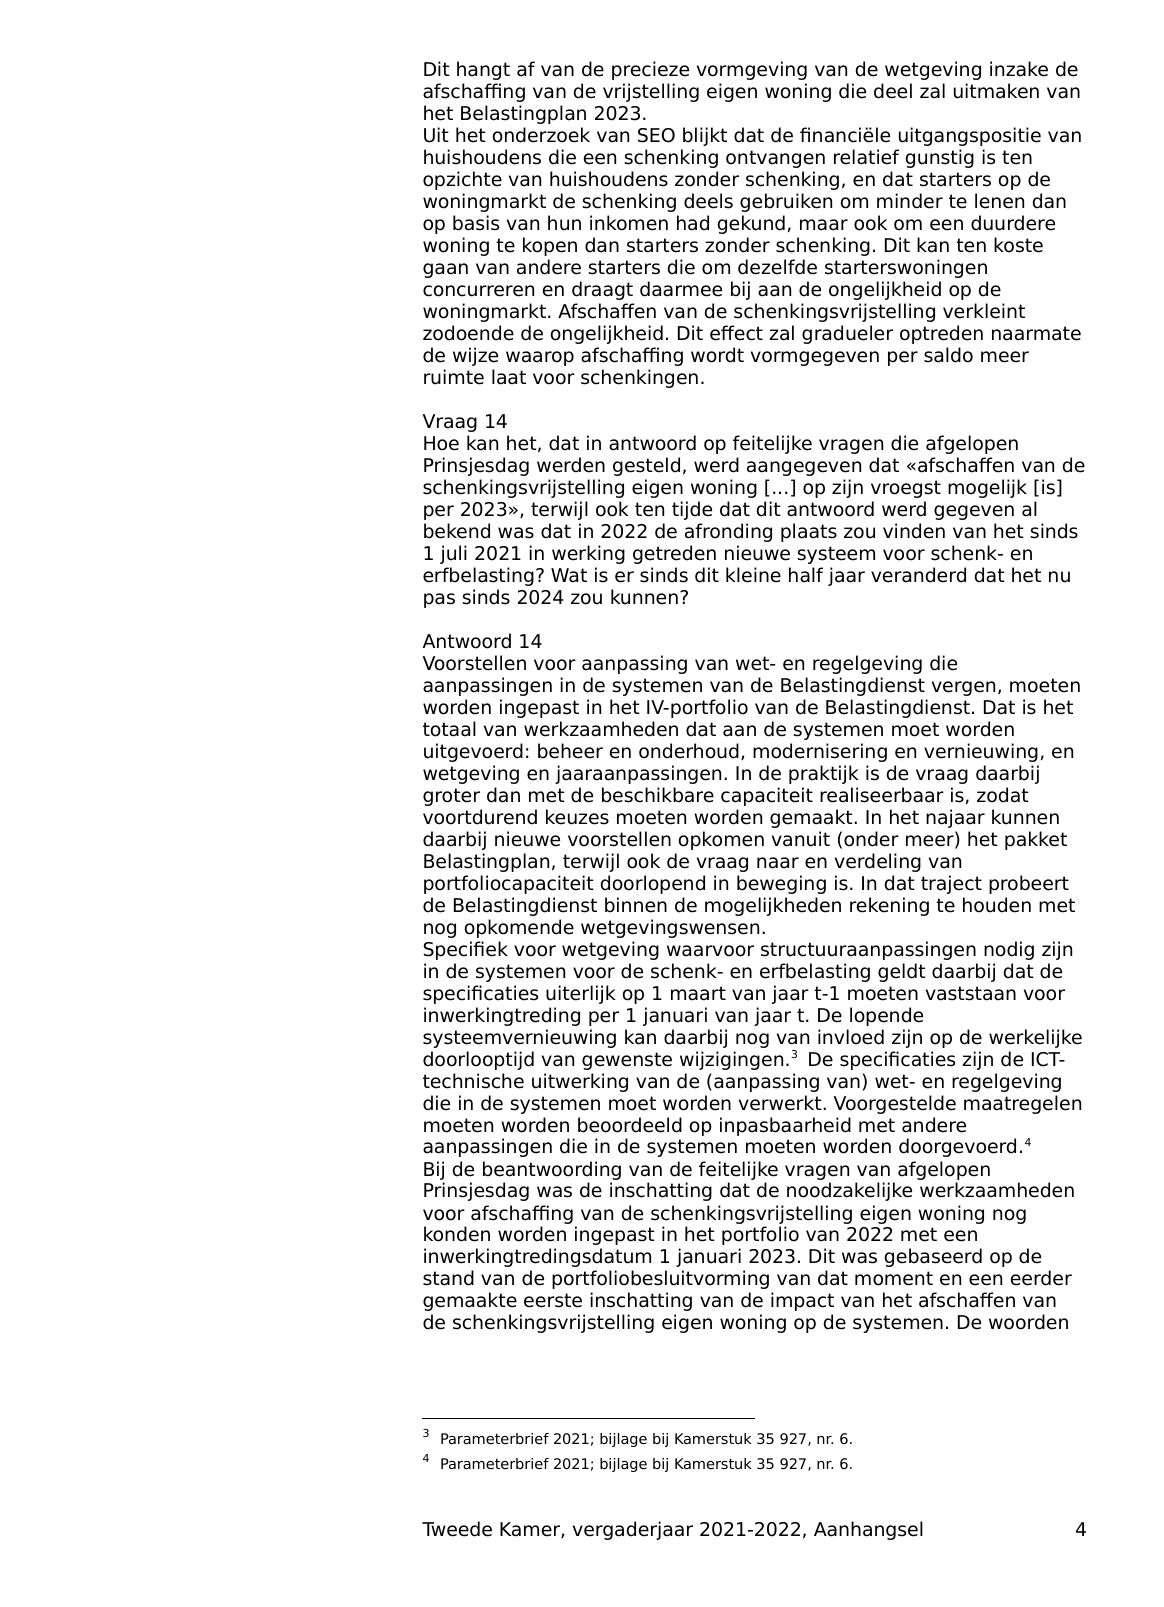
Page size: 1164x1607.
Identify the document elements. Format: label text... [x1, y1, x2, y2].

text Specifiek voor wetgeving waarvoor structuuraanpassingen nodig zijn in de systemen voor de schenk- en erfbelasting geldt daarbij dat de specificaties uiterlijk op 1 maart van jaar t-1 moeten vaststaan voor inwerkingtreding per 1 januari van jaar t. De lopende systeemvernieuwing kan daarbij nog van invloed zijn op de werkelijke doorlooptijd van gewenste wijzigingen. De specificaties zijn de ICT-technische uitwerking van de (aanpassing van) wet- en regelgeving die in de systemen moet worden verwerkt. Voorgestelde maatregelen moeten worden beoordeeld op inpasbaarheid met andere aanpassingen die in de systemen moeten worden doorgevoerd. [422, 939, 1087, 1158]
text Vraag 14 [422, 411, 1087, 433]
text Uit het onderzoek van SEO blijkt dat de financiële uitgangspositie van huishoudens die een schenking ontvangen relatief gunstig is ten opzichte van huishoudens zonder schenking, en dat starters op de woningmarkt de schenking deels gebruiken om minder te lenen dan op basis van hun inkomen had gekund, maar ook om een duurdere woning te kopen dan starters zonder schenking. Dit kan ten koste gaan van andere starters die om dezelfde starterswoningen concurreren en draagt daarmee bij aan de ongelijkheid op de woningmarkt. Afschaffen van de schenkingsvrijstelling verkleint zodoende de ongelijkheid. Dit effect zal gradueler optreden naarmate de wijze waarop afschaffing wordt vormgegeven per saldo meer ruimte laat voor schenkingen. [422, 125, 1087, 389]
text Parameterbrief 2021; bijlage bij Kamerstuk 35 927, nr. 6. [422, 1452, 1087, 1474]
text Hoe kan het, dat in antwoord op feitelijke vragen die afgelopen Prinsjesdag werden gesteld, werd aangegeven dat «afschaffen van de schenkingsvrijstelling eigen woning [...] op zijn vroegst mogelijk [is] per 2023», terwijl ook ten tijde dat dit antwoord werd gegeven al bekend was dat in 2022 de afronding plaats zou vinden van het sinds 1 juli 2021 in werking getreden nieuwe systeem voor schenk- en erfbelasting? Wat is er sinds dit kleine half jaar veranderd dat het nu pas sinds 2024 zou kunnen? [422, 433, 1087, 609]
text Voorstellen voor aanpassing van wet- en regelgeving die aanpassingen in de systemen van de Belastingdienst vergen, moeten worden ingepast in het IV-portfolio van de Belastingdienst. Dat is het totaal van werkzaamheden dat aan de systemen moet worden uitgevoerd: beheer en onderhoud, modernisering en vernieuwing, en wetgeving en jaaraanpassingen. In de praktijk is de vraag daarbij groter dan met de beschikbare capaciteit realiseerbaar is, zodat voortdurend keuzes moeten worden gemaakt. In het najaar kunnen daarbij nieuwe voorstellen opkomen vanuit (onder meer) het pakket Belastingplan, terwijl ook de vraag naar en verdeling van portfoliocapaciteit doorlopend in beweging is. In dat traject probeert de Belastingdienst binnen de mogelijkheden rekening te houden met nog opkomende wetgevingswensen. [422, 653, 1087, 939]
text Dit hangt af van de precieze vormgeving van de wetgeving inzake de afschaffing van de vrijstelling eigen woning die deel zal uitmaken van het Belastingplan 2023. [422, 59, 1087, 125]
text Antwoord 14 [422, 631, 1087, 653]
text Parameterbrief 2021; bijlage bij Kamerstuk 35 927, nr. 6. [422, 1427, 1087, 1449]
text Bij de beantwoording van de feitelijke vragen van afgelopen Prinsjesdag was de inschatting dat de noodzakelijke werkzaamheden voor afschaffing van de schenkingsvrijstelling eigen woning nog konden worden ingepast in het portfolio van 2022 met een inwerkingtredingsdatum 1 januari 2023. Dit was gebaseerd op de stand van de portfoliobesluitvorming van dat moment en een eerder gemaakte eerste inschatting van de impact van het afschaffen van de schenkingsvrijstelling eigen woning op de systemen. De woorden [422, 1158, 1087, 1334]
